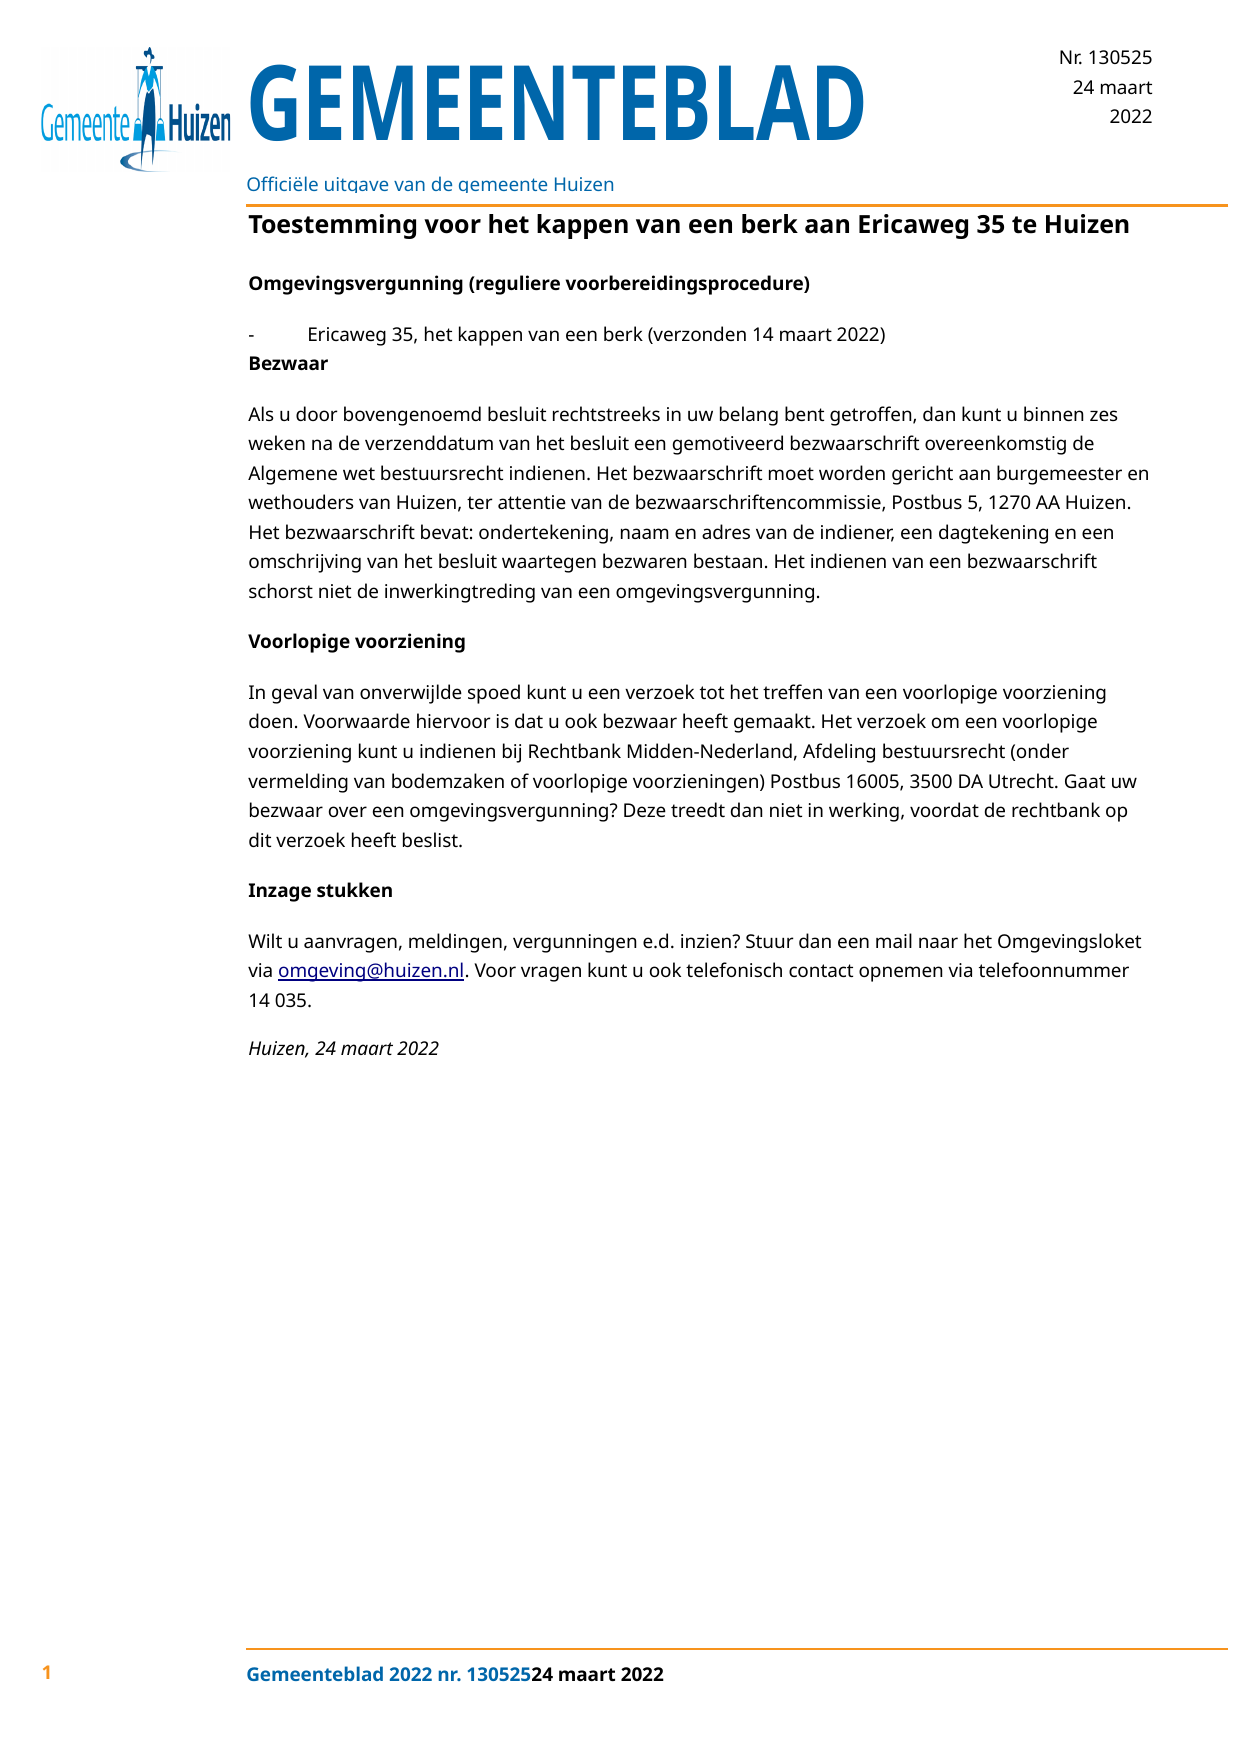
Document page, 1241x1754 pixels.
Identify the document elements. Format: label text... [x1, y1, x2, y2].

list Ericaweg 35, het kappen van een berk (verzonden 14 maart 2022) [248, 321, 1152, 346]
text Wilt u aanvragen, meldingen, vergunningen e.d. inzien? Stuur dan een mail naar het Omgevingsloket via omgeving@huizen.nl. Voor vragen kunt u ook telefonisch contact opnemen via telefoonnummer 14 035. [248, 928, 1152, 1013]
text In geval van onverwijlde spoed kunt u een verzoek tot het treffen van een voorlopige voorziening doen. Voorwaarde hiervoor is dat u ook bezwaar heeft gemaakt. Het verzoek om een voorlopige voorziening kunt u indienen bij Rechtbank Midden-Nederland, Afdeling bestuursrecht (onder vermelding van bodemzaken of voorlopige voorzieningen) Postbus 16005, 3500 DA Utrecht. Gaat uw bezwaar over een omgevingsvergunning? Deze treedt dan niet in werking, voordat de rechtbank op dit verzoek heeft beslist. [248, 679, 1152, 853]
text Als u door bovengenoemd besluit rechtstreeks in uw belang bent getroffen, dan kunt u binnen zes weken na de verzenddatum van het besluit een gemotiveerd bezwaarschrift overeenkomstig de Algemene wet bestuursrecht indienen. Het bezwaarschrift moet worden gericht aan burgemeester en wethouders van Huizen, ter attentie van de bezwaarschriftencommissie, Postbus 5, 1270 AA Huizen. Het bezwaarschrift bevat: ondertekening, naam en adres van de indiener, een dagtekening en een omschrijving van het besluit waartegen bezwaren bestaan. Het indienen van een bezwaarschrift schorst niet de inwerkingtreding van een omgevingsvergunning. [248, 401, 1152, 604]
text Huizen, 24 maart 2022 [248, 1035, 1152, 1061]
picture [41, 47, 231, 172]
text Toestemming voor het kappen van een berk aan Ericaweg 35 te Huizen [248, 207, 1152, 241]
text Voorlopige voorziening [248, 629, 1152, 654]
text Omgevingsvergunning (reguliere voorbereidingsprocedure) [248, 270, 1152, 296]
text Inzage stukken [248, 877, 1152, 903]
text Bezwaar [248, 350, 1152, 376]
